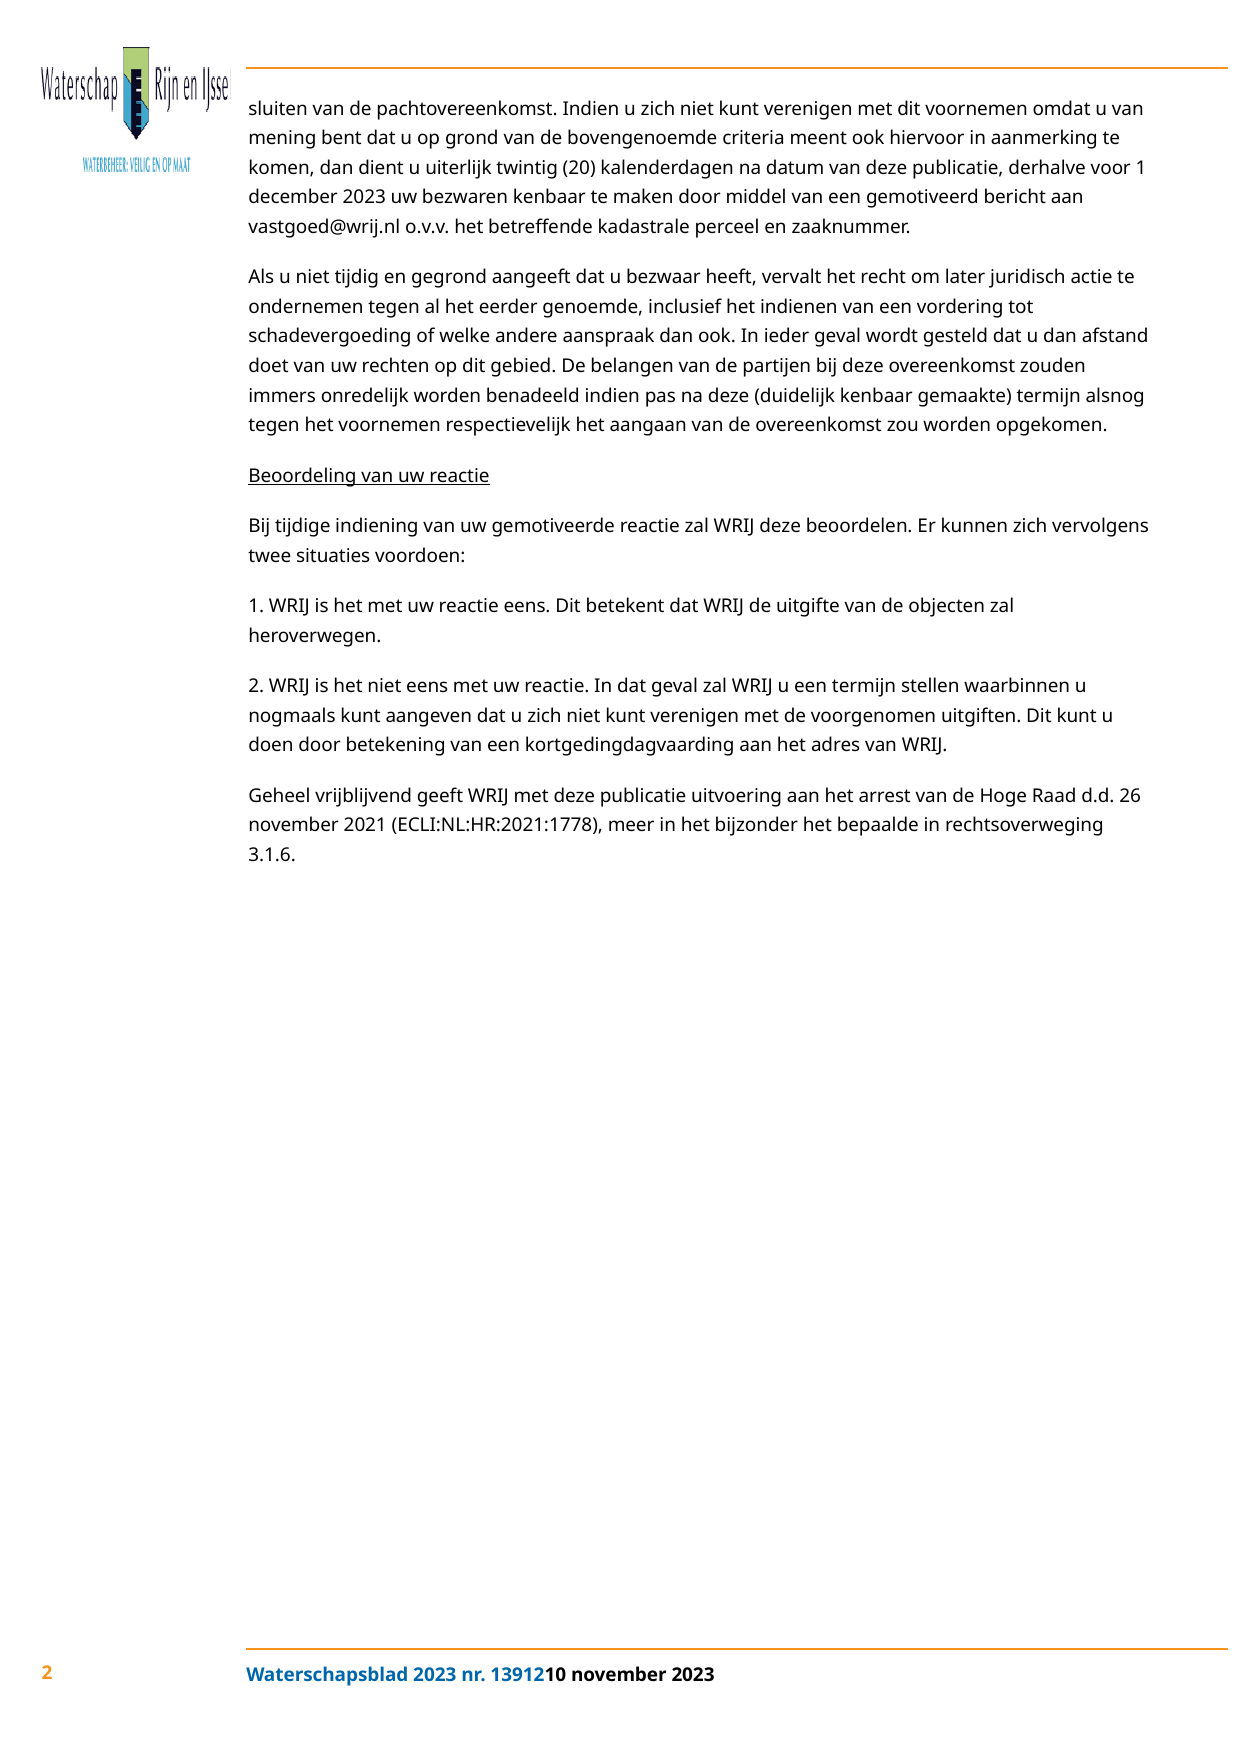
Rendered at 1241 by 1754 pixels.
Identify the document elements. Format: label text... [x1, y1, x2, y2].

picture [41, 47, 231, 172]
text Bij tijdige indiening van uw gemotiveerde reactie zal WRIJ deze beoordelen. Er kunnen zich vervolgens twee situaties voordoen: [248, 512, 1152, 568]
text Geheel vrijblijvend geeft WRIJ met deze publicatie uitvoering aan het arrest van de Hoge Raad d.d. 26 november 2021 (ECLI:NL:HR:2021:1778), meer in het bijzonder het bepaalde in rechtsoverweging 3.1.6. [248, 782, 1152, 867]
text 2. WRIJ is het niet eens met uw reactie. In dat geval zal WRIJ u een termijn stellen waarbinnen u nogmaals kunt aangeven dat u zich niet kunt verenigen met de voorgenomen uitgiften. Dit kunt u doen door betekening van een kortgedingdagvaarding aan het adres van WRIJ. [248, 672, 1152, 757]
text 1. WRIJ is het met uw reactie eens. Dit betekent dat WRIJ de uitgifte van de objecten zal heroverwegen. [248, 592, 1152, 648]
text Beoordeling van uw reactie [248, 462, 1152, 488]
text sluiten van de pachtovereenkomst. Indien u zich niet kunt verenigen met dit voornemen omdat u van mening bent dat u op grond van de bovengenoemde criteria meent ook hiervoor in aanmerking te komen, dan dient u uiterlijk twintig (20) kalenderdagen na datum van deze publicatie, derhalve voor 1 december 2023 uw bezwaren kenbaar te maken door middel van een gemotiveerd bericht aan vastgoed@wrij.nl o.v.v. het betreffende kadastrale perceel en zaaknummer. [248, 95, 1152, 239]
text Als u niet tijdig en gegrond aangeeft dat u bezwaar heeft, vervalt het recht om later juridisch actie te ondernemen tegen al het eerder genoemde, inclusief het indienen van een vordering tot schadevergoeding of welke andere aanspraak dan ook. In ieder geval wordt gesteld dat u dan afstand doet van uw rechten op dit gebied. De belangen van de partijen bij deze overeenkomst zouden immers onredelijk worden benadeeld indien pas na deze (duidelijk kenbaar gemaakte) termijn alsnog tegen het voornemen respectievelijk het aangaan van de overeenkomst zou worden opgekomen. [248, 263, 1152, 437]
